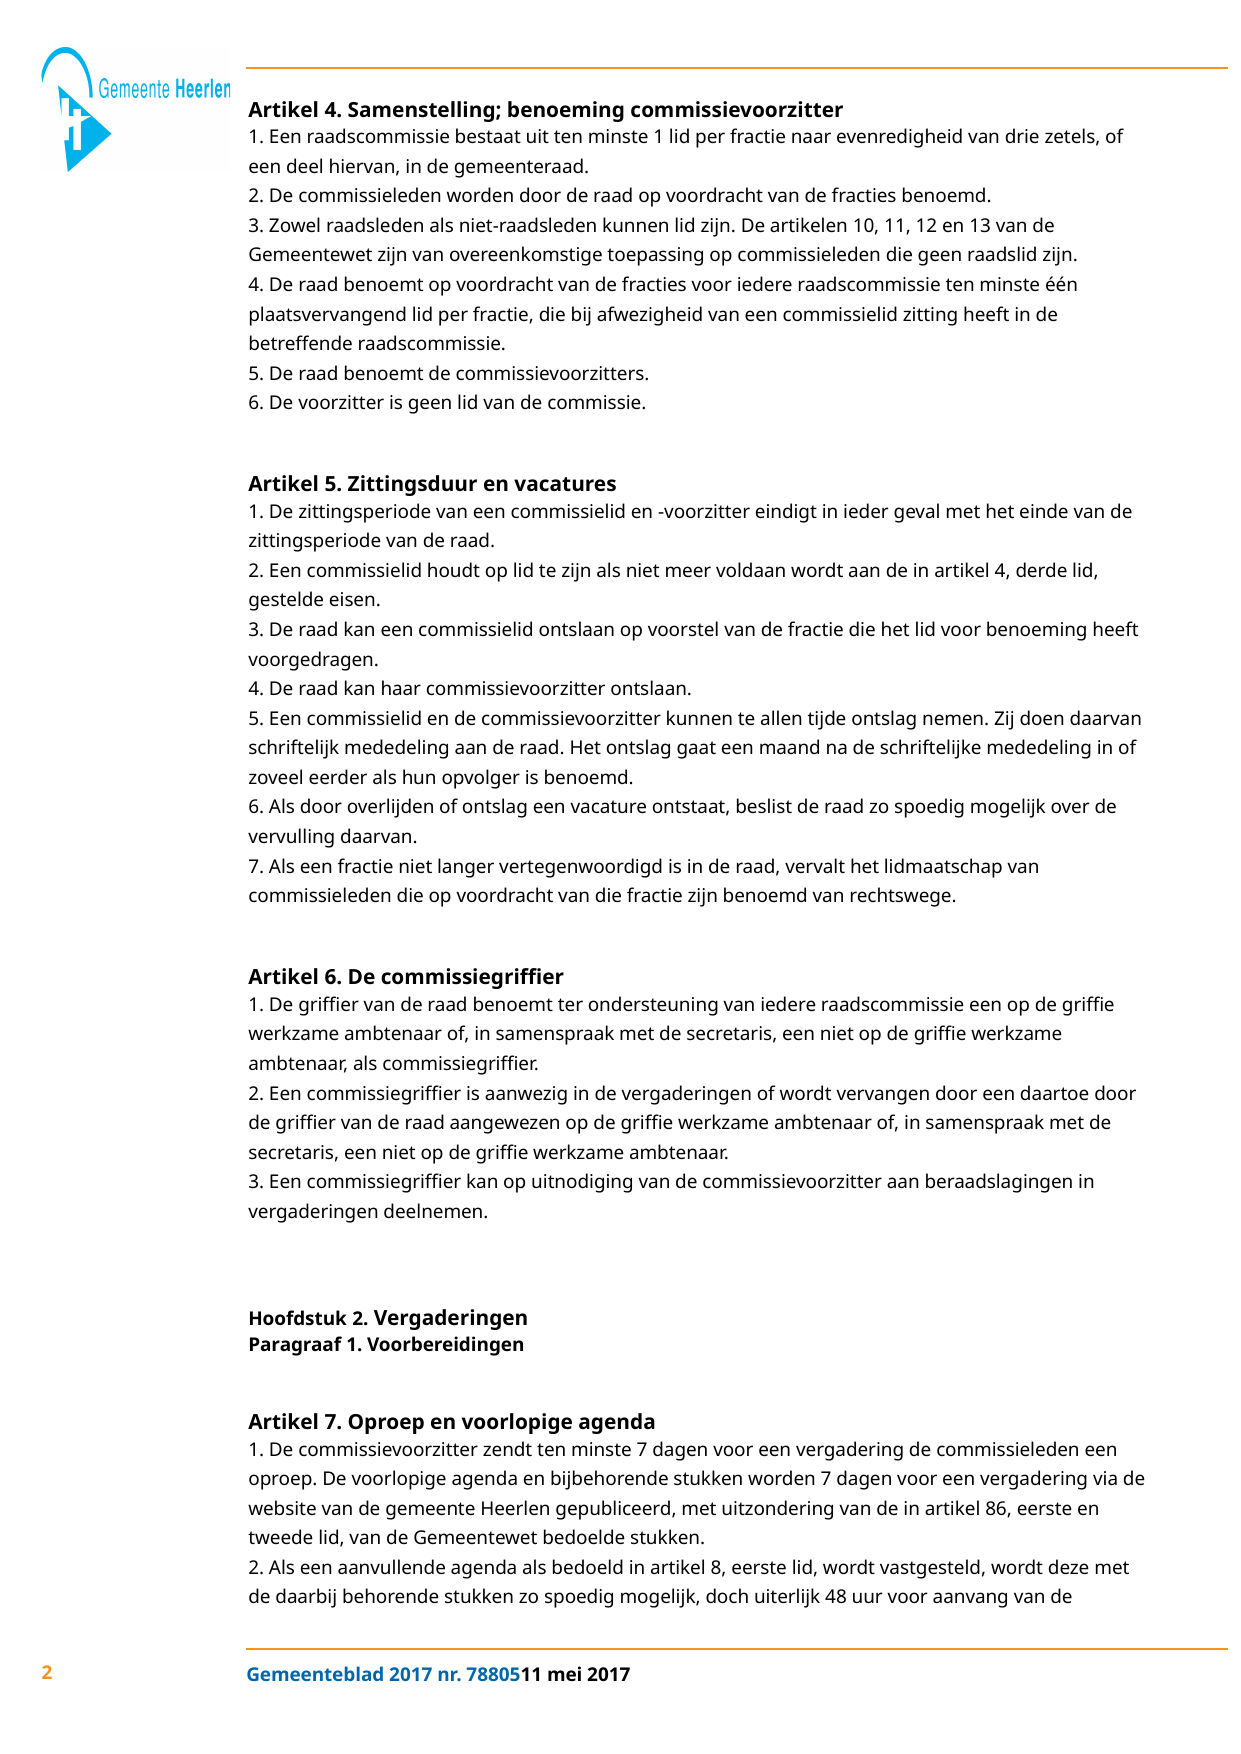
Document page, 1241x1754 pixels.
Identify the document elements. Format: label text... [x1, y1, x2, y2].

text Artikel 6. De commissiegriffier [248, 962, 1152, 991]
text 1. Een raadscommissie bestaat uit ten minste 1 lid per fractie naar evenredigheid van drie zetels, of een deel hiervan, in de gemeenteraad. [248, 123, 1152, 178]
text Hoofdstuk 2. Vergaderingen [248, 1303, 1152, 1331]
text 3. Zowel raadsleden als niet-raadsleden kunnen lid zijn. De artikelen 10, 11, 12 en 13 van de Gemeentewet zijn van overeenkomstige toepassing op commissieleden die geen raadslid zijn. [248, 212, 1152, 267]
text 2. Als een aanvullende agenda als bedoeld in artikel 8, eerste lid, wordt vastgesteld, wordt deze met de daarbij behorende stukken zo spoedig mogelijk, doch uiterlijk 48 uur voor aanvang van de [248, 1554, 1152, 1609]
text 2. Een commissiegriffier is aanwezig in de vergaderingen of wordt vervangen door een daartoe door de griffier van de raad aangewezen op de griffie werkzame ambtenaar of, in samenspraak met de secretaris, een niet op de griffie werkzame ambtenaar. [248, 1080, 1152, 1164]
text 5. De raad benoemt de commissievoorzitters. [248, 360, 1152, 386]
text 1. De griffier van de raad benoemt ter ondersteuning van iedere raadscommissie een op de griffie werkzame ambtenaar of, in samenspraak met de secretaris, een niet op de griffie werkzame ambtenaar, als commissiegriffier. [248, 991, 1152, 1076]
text 4. De raad kan haar commissievoorzitter ontslaan. [248, 675, 1152, 701]
text 6. De voorzitter is geen lid van de commissie. [248, 389, 1152, 415]
text 4. De raad benoemt op voordracht van de fracties voor iedere raadscommissie ten minste één plaatsvervangend lid per fractie, die bij afwezigheid van een commissielid zitting heeft in de betreffende raadscommissie. [248, 271, 1152, 356]
text 2. De commissieleden worden door de raad op voordracht van de fracties benoemd. [248, 182, 1152, 208]
text Paragraaf 1. Voorbereidingen [248, 1331, 1152, 1357]
text 3. De raad kan een commissielid ontslaan op voorstel van de fractie die het lid voor benoeming heeft voorgedragen. [248, 616, 1152, 672]
text Artikel 7. Oproep en voorlopige agenda [248, 1407, 1152, 1436]
text 3. Een commissiegriffier kan op uitnodiging van de commissievoorzitter aan beraadslagingen in vergaderingen deelnemen. [248, 1168, 1152, 1224]
picture [41, 47, 231, 172]
text 5. Een commissielid en de commissievoorzitter kunnen te allen tijde ontslag nemen. Zij doen daarvan schriftelijk mededeling aan de raad. Het ontslag gaat een maand na de schriftelijke mededeling in of zoveel eerder als hun opvolger is benoemd. [248, 705, 1152, 790]
text 1. De zittingsperiode van een commissielid en -voorzitter eindigt in ieder geval met het einde van de zittingsperiode van de raad. [248, 498, 1152, 553]
text Artikel 4. Samenstelling; benoeming commissievoorzitter [248, 95, 1152, 123]
picture [41, 47, 58, 70]
text 2. Een commissielid houdt op lid te zijn als niet meer voldaan wordt aan de in artikel 4, derde lid, gestelde eisen. [248, 557, 1152, 612]
text 6. Als door overlijden of ontslag een vacature ontstaat, beslist de raad zo spoedig mogelijk over de vervulling daarvan. [248, 794, 1152, 849]
text 1. De commissievoorzitter zendt ten minste 7 dagen voor een vergadering de commissieleden een oproep. De voorlopige agenda en bijbehorende stukken worden 7 dagen voor een vergadering via de website van de gemeente Heerlen gepubliceerd, met uitzondering van de in artikel 86, eerste en tweede lid, van de Gemeentewet bedoelde stukken. [248, 1436, 1152, 1550]
text 7. Als een fractie niet langer vertegenwoordigd is in de raad, vervalt het lidmaatschap van commissieleden die op voordracht van die fractie zijn benoemd van rechtswege. [248, 853, 1152, 908]
text Artikel 5. Zittingsduur en vacatures [248, 469, 1152, 498]
